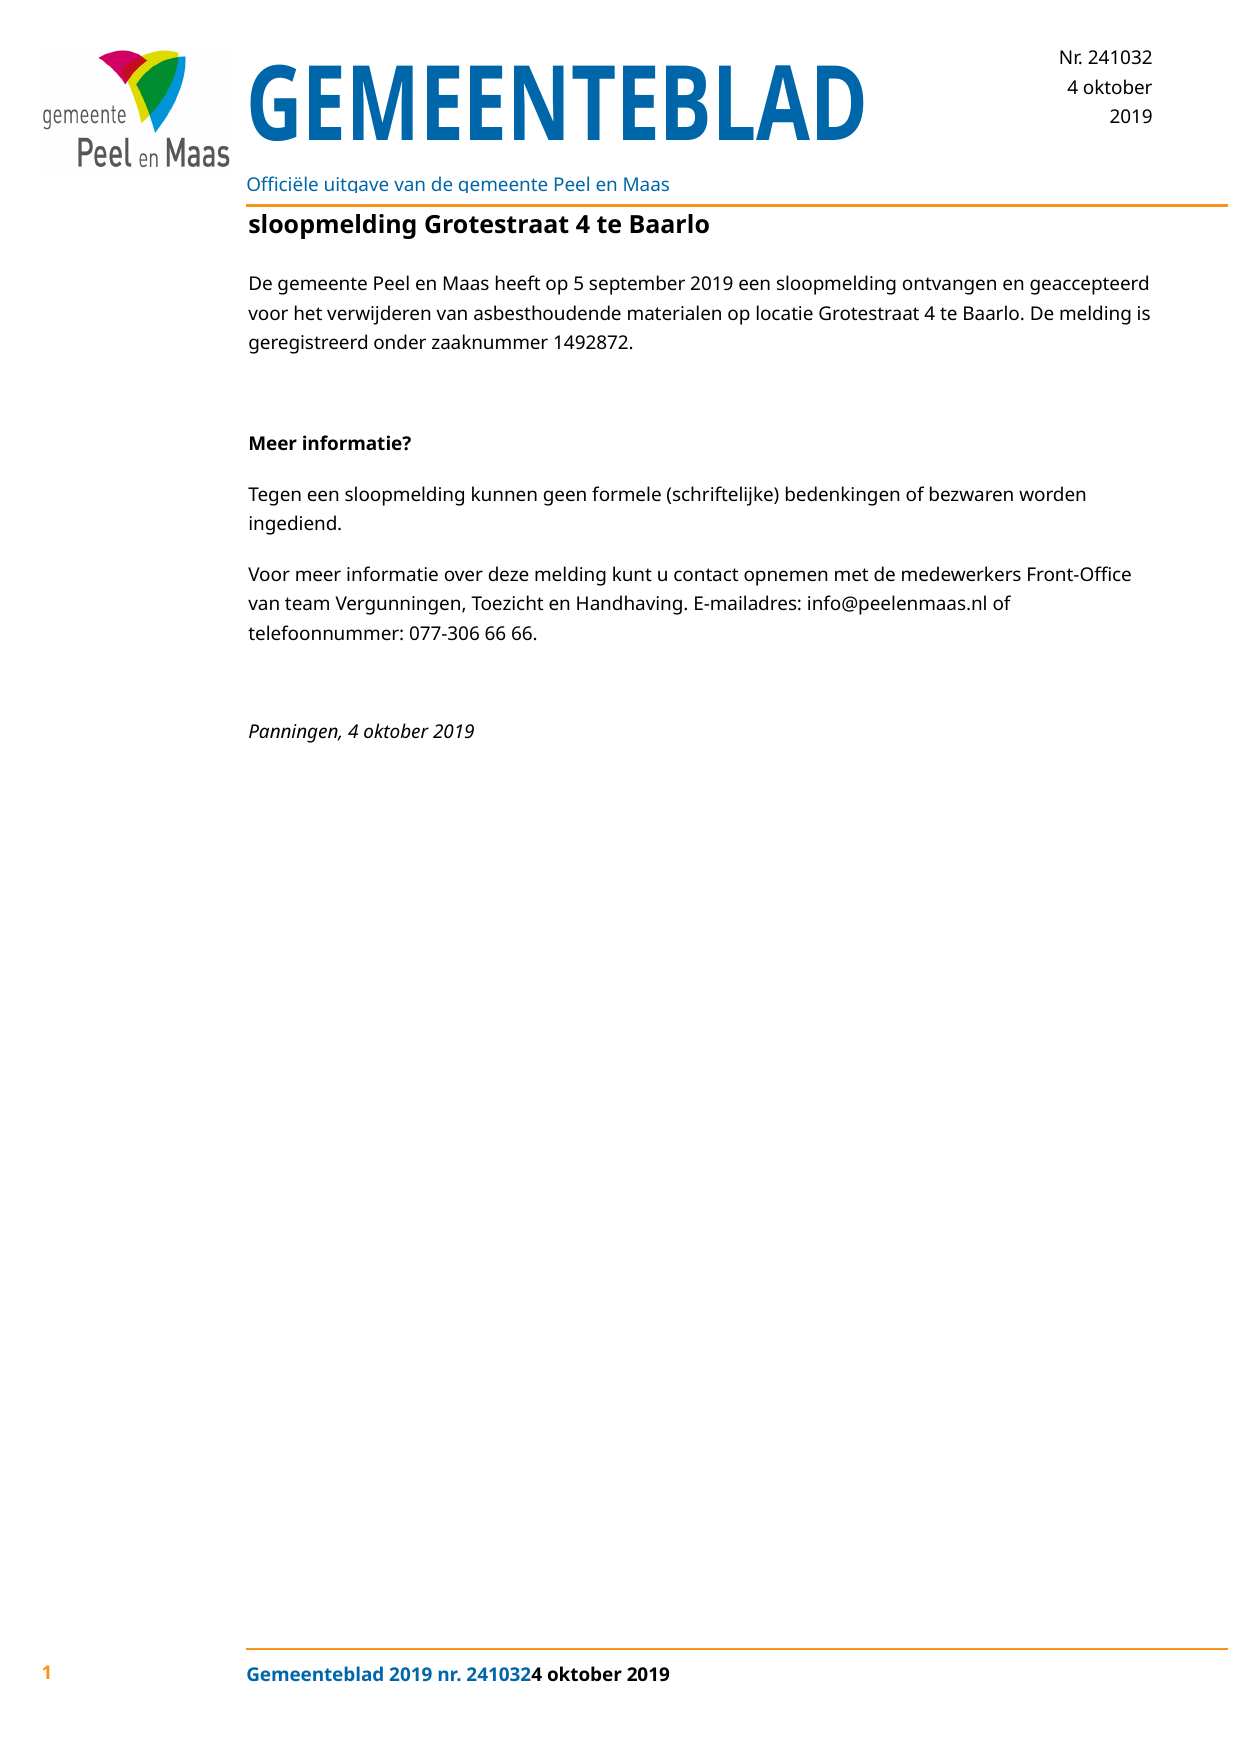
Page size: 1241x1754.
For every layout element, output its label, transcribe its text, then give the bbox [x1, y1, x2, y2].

text Meer informatie? [248, 430, 1152, 456]
text sloopmelding Grotestraat 4 te Baarlo [248, 207, 1152, 241]
text De gemeente Peel en Maas heeft op 5 september 2019 een sloopmelding ontvangen en geaccepteerd voor het verwijderen van asbesthoudende materialen op locatie Grotestraat 4 te Baarlo. De melding is geregistreerd onder zaaknummer 1492872. [248, 270, 1152, 355]
text Voor meer informatie over deze melding kunt u contact opnemen met de medewerkers Front-Office van team Vergunningen, Toezicht en Handhaving. E-mailadres: info@peelenmaas.nl of telefoonnummer: 077-306 66 66. [248, 561, 1152, 646]
picture [41, 47, 231, 172]
text Tegen een sloopmelding kunnen geen formele (schriftelijke) bedenkingen of bezwaren worden ingediend. [248, 481, 1152, 536]
text Panningen, 4 oktober 2019 [248, 718, 1152, 744]
